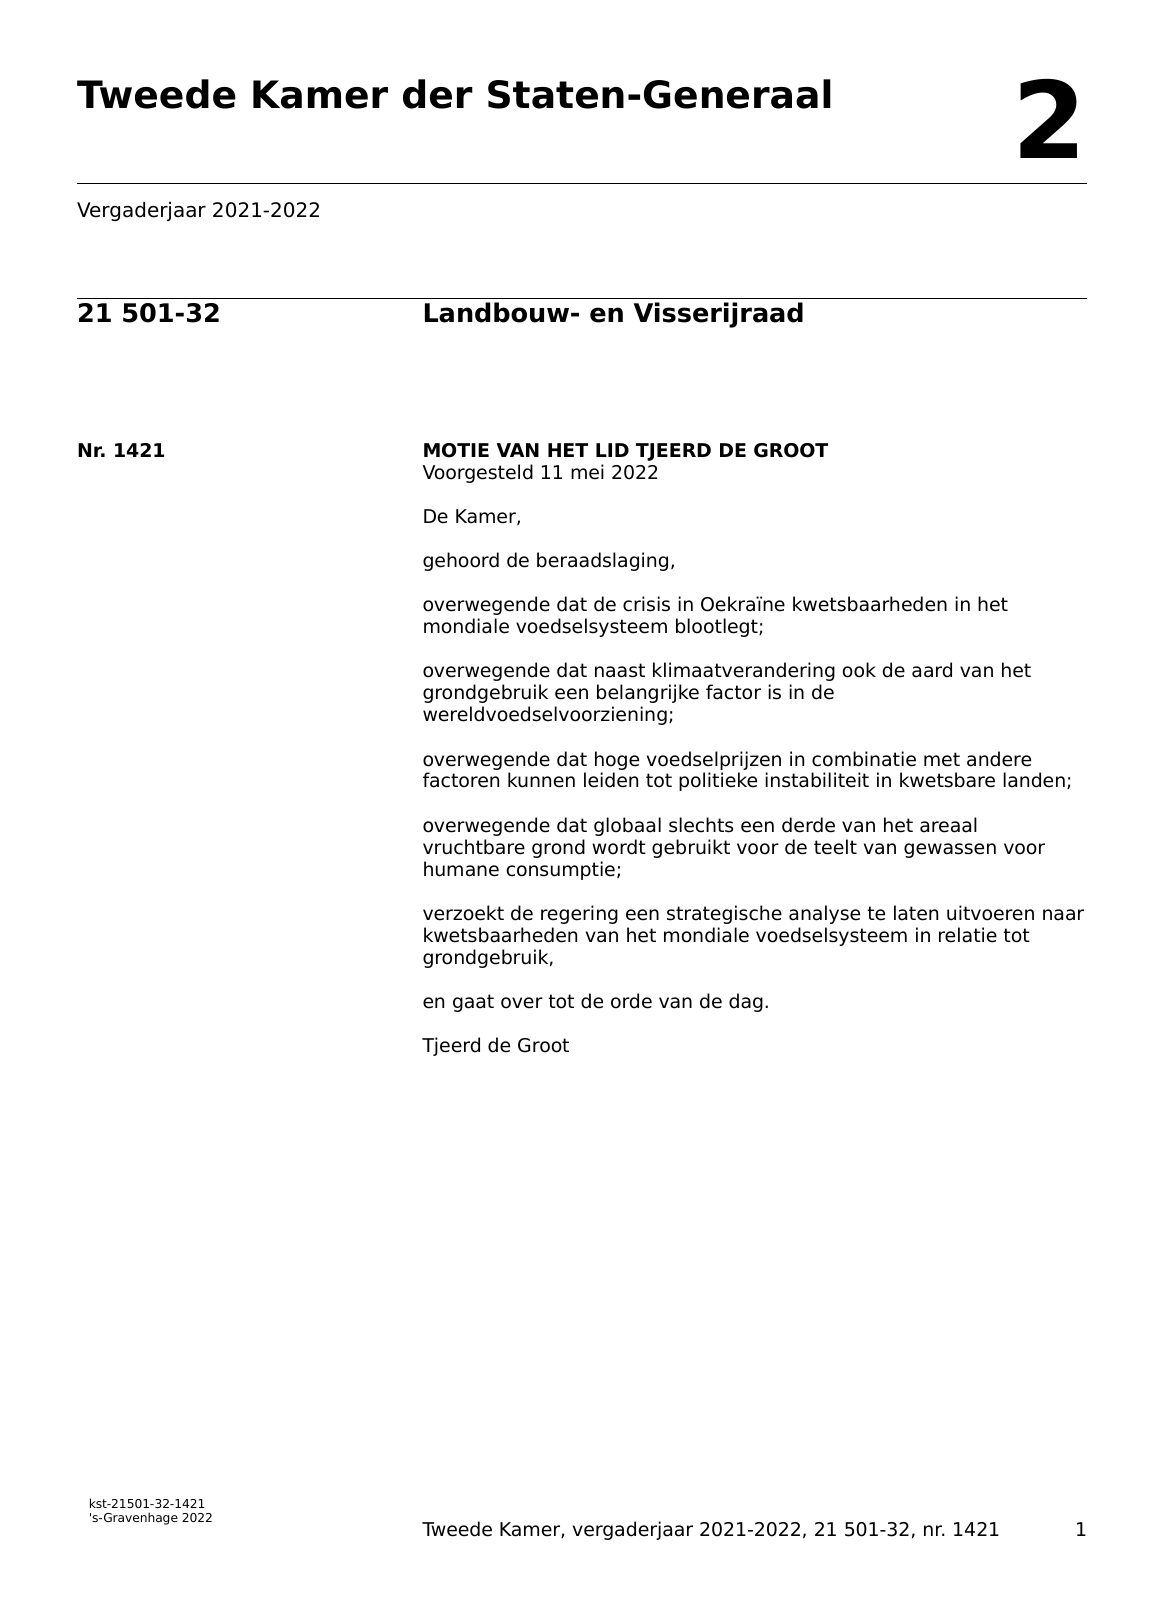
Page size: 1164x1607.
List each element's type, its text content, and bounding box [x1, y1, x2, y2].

text 's-Gravenhage 2022 [88, 1511, 323, 1525]
text overwegende dat globaal slechts een derde van het areaal vruchtbare grond wordt gebruikt voor de teelt van gewassen voor humane consumptie; [422, 814, 1087, 881]
table_cell Vergaderjaar 2021-2022 [77, 184, 1087, 298]
text Voorgesteld 11 mei 2022 [422, 462, 1087, 484]
text overwegende dat de crisis in Oekraïne kwetsbaarheden in het mondiale voedselsysteem blootlegt; [422, 594, 1087, 638]
text overwegende dat hoge voedselprijzen in combinatie met andere factoren kunnen leiden tot politieke instabiliteit in kwetsbare landen; [422, 748, 1087, 792]
text De Kamer, [422, 506, 1087, 528]
text overwegende dat naast klimaatverandering ook de aard van het grondgebruik een belangrijke factor is in de wereldvoedselvoorziening; [422, 660, 1087, 726]
subtitle 21 501-32 Landbouw- en Visserijraad [77, 299, 1087, 329]
text Tjeerd de Groot [422, 1035, 1087, 1057]
table_header 2 [886, 59, 1087, 183]
text en gaat over tot de orde van de dag. [422, 991, 1087, 1013]
text kst-21501-32-1421 [88, 1497, 323, 1511]
text verzoekt de regering een strategische analyse te laten uitvoeren naar kwetsbaarheden van het mondiale voedselsysteem in relatie tot grondgebruik, [422, 903, 1087, 969]
text gehoord de beraadslaging, [422, 550, 1087, 572]
table_header Tweede Kamer der Staten-Generaal [77, 59, 886, 183]
subtitle Nr. 1421 MOTIE VAN HET LID TJEERD DE GROOT [77, 440, 1087, 462]
